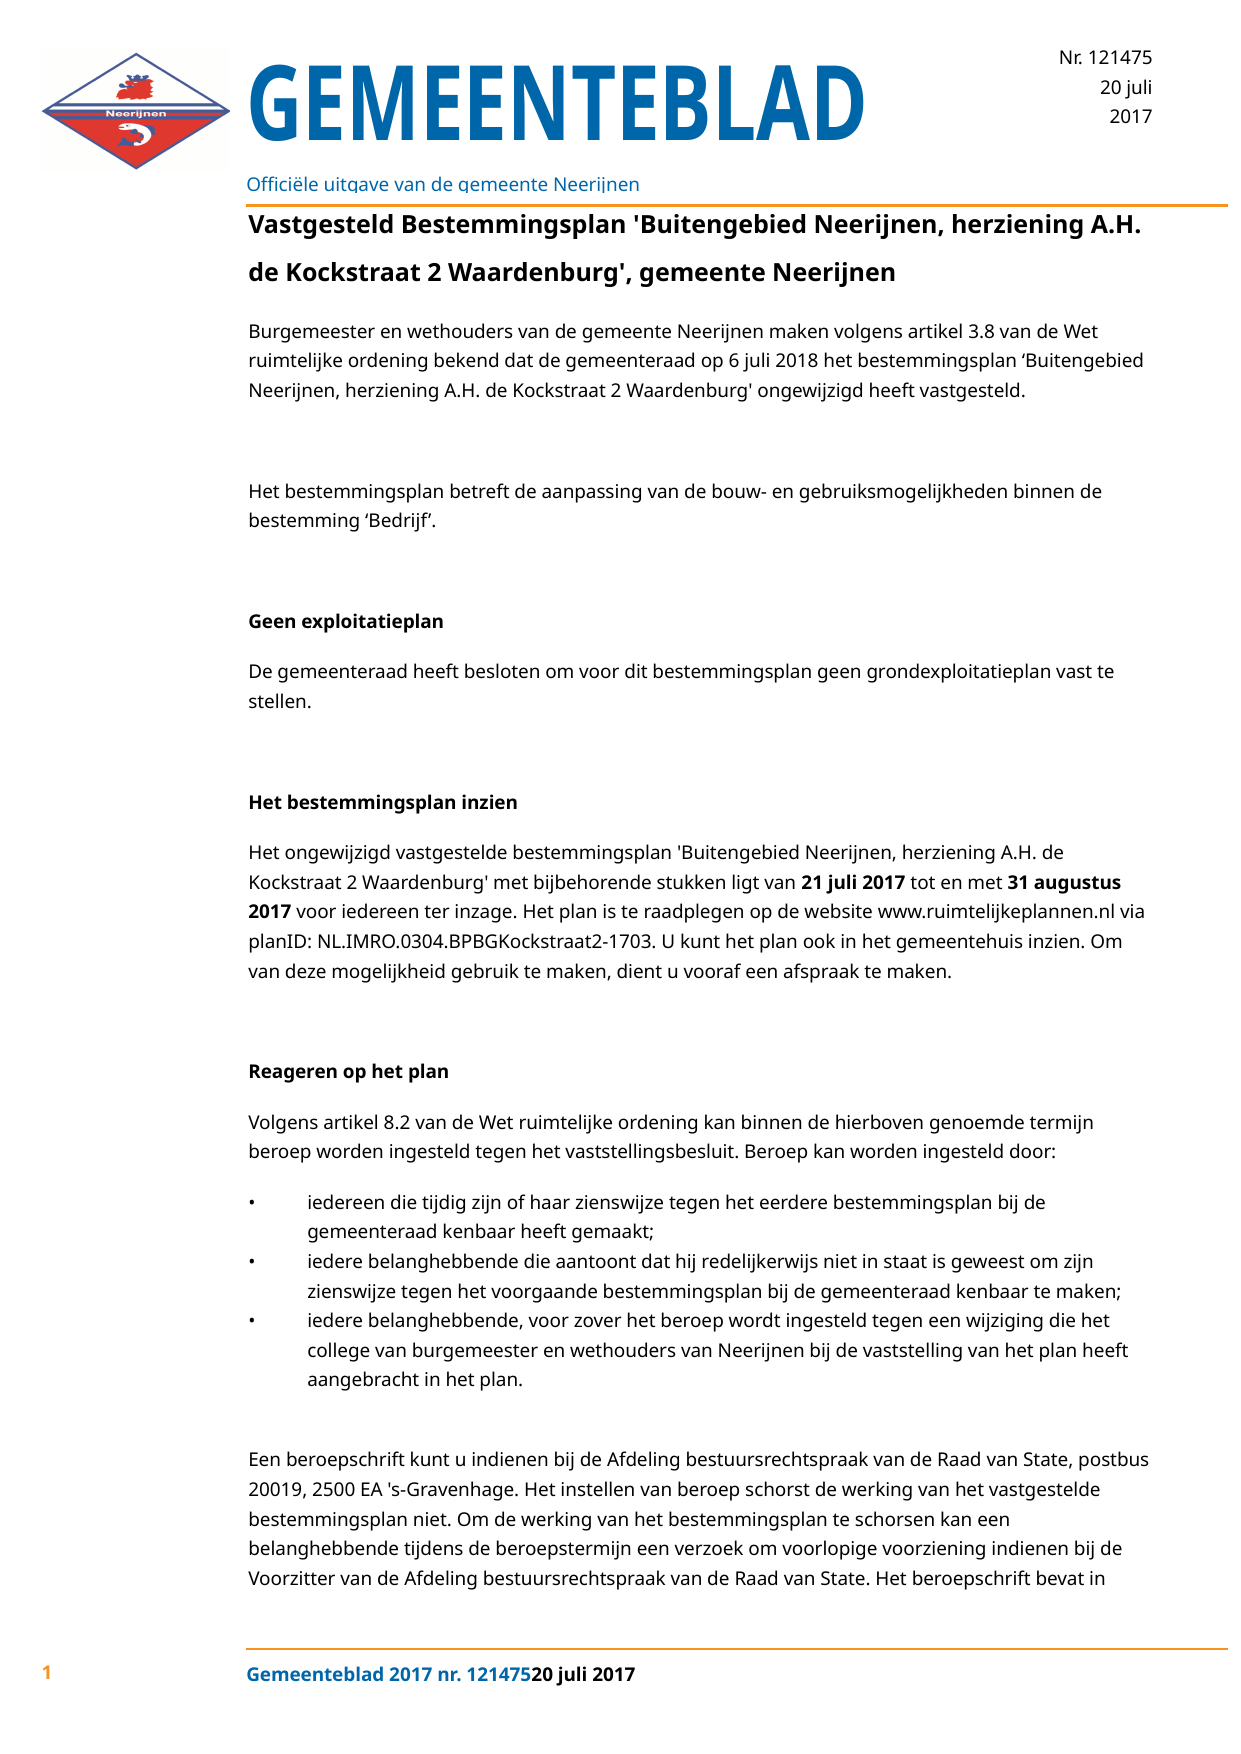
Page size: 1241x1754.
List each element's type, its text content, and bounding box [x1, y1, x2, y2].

list iedere belanghebbende, voor zover het beroep wordt ingesteld tegen een wijziging die het college van burgemeester en wethouders van Neerijnen bij de vaststelling van het plan heeft aangebracht in het plan. [248, 1307, 1152, 1392]
text Een beroepschrift kunt u indienen bij de Afdeling bestuursrechtspraak van de Raad van State, postbus 20019, 2500 EA 's-Gravenhage. Het instellen van beroep schorst de werking van het vastgestelde bestemmingsplan niet. Om de werking van het bestemmingsplan te schorsen kan een belanghebbende tijdens de beroepstermijn een verzoek om voorlopige voorziening indienen bij de Voorzitter van de Afdeling bestuursrechtspraak van de Raad van State. Het beroepschrift bevat in [248, 1447, 1152, 1591]
text Geen exploitatieplan [248, 608, 1152, 634]
text Het bestemmingsplan betreft de aanpassing van de bouw- en gebruiksmogelijkheden binnen de bestemming ‘Bedrijf’. [248, 478, 1152, 533]
picture [41, 47, 231, 172]
text Volgens artikel 8.2 van de Wet ruimtelijke ordening kan binnen de hierboven genoemde termijn beroep worden ingesteld tegen het vaststellingsbesluit. Beroep kan worden ingesteld door: [248, 1109, 1152, 1164]
text Het ongewijzigd vastgestelde bestemmingsplan 'Buitengebied Neerijnen, herziening A.H. de Kockstraat 2 Waardenburg' met bijbehorende stukken ligt van 21 juli 2017 tot en met 31 augustus 2017 voor iedereen ter inzage. Het plan is te raadplegen op de website www.ruimtelijkeplannen.nl via planID: NL.IMRO.0304.BPBGKockstraat2-1703. U kunt het plan ook in het gemeentehuis inzien. Om van deze mogelijkheid gebruik te maken, dient u vooraf een afspraak te maken. [248, 839, 1152, 984]
text De gemeenteraad heeft besloten om voor dit bestemmingsplan geen grondexploitatieplan vast te stellen. [248, 659, 1152, 714]
text Reageren op het plan [248, 1059, 1152, 1084]
text Het bestemmingsplan inzien [248, 789, 1152, 815]
list iedere belanghebbende die aantoont dat hij redelijkerwijs niet in staat is geweest om zijn zienswijze tegen het voorgaande bestemmingsplan bij de gemeenteraad kenbaar te maken; [248, 1248, 1152, 1304]
text Vastgesteld Bestemmingsplan 'Buitengebied Neerijnen, herziening A.H. de Kockstraat 2 Waardenburg', gemeente Neerijnen [248, 207, 1152, 288]
text Burgemeester en wethouders van de gemeente Neerijnen maken volgens artikel 3.8 van de Wet ruimtelijke ordening bekend dat de gemeenteraad op 6 juli 2018 het bestemmingsplan ‘Buitengebied Neerijnen, herziening A.H. de Kockstraat 2 Waardenburg' ongewijzigd heeft vastgesteld. [248, 318, 1152, 403]
list iedereen die tijdig zijn of haar zienswijze tegen het eerdere bestemmingsplan bij de gemeenteraad kenbaar heeft gemaakt; [248, 1189, 1152, 1244]
